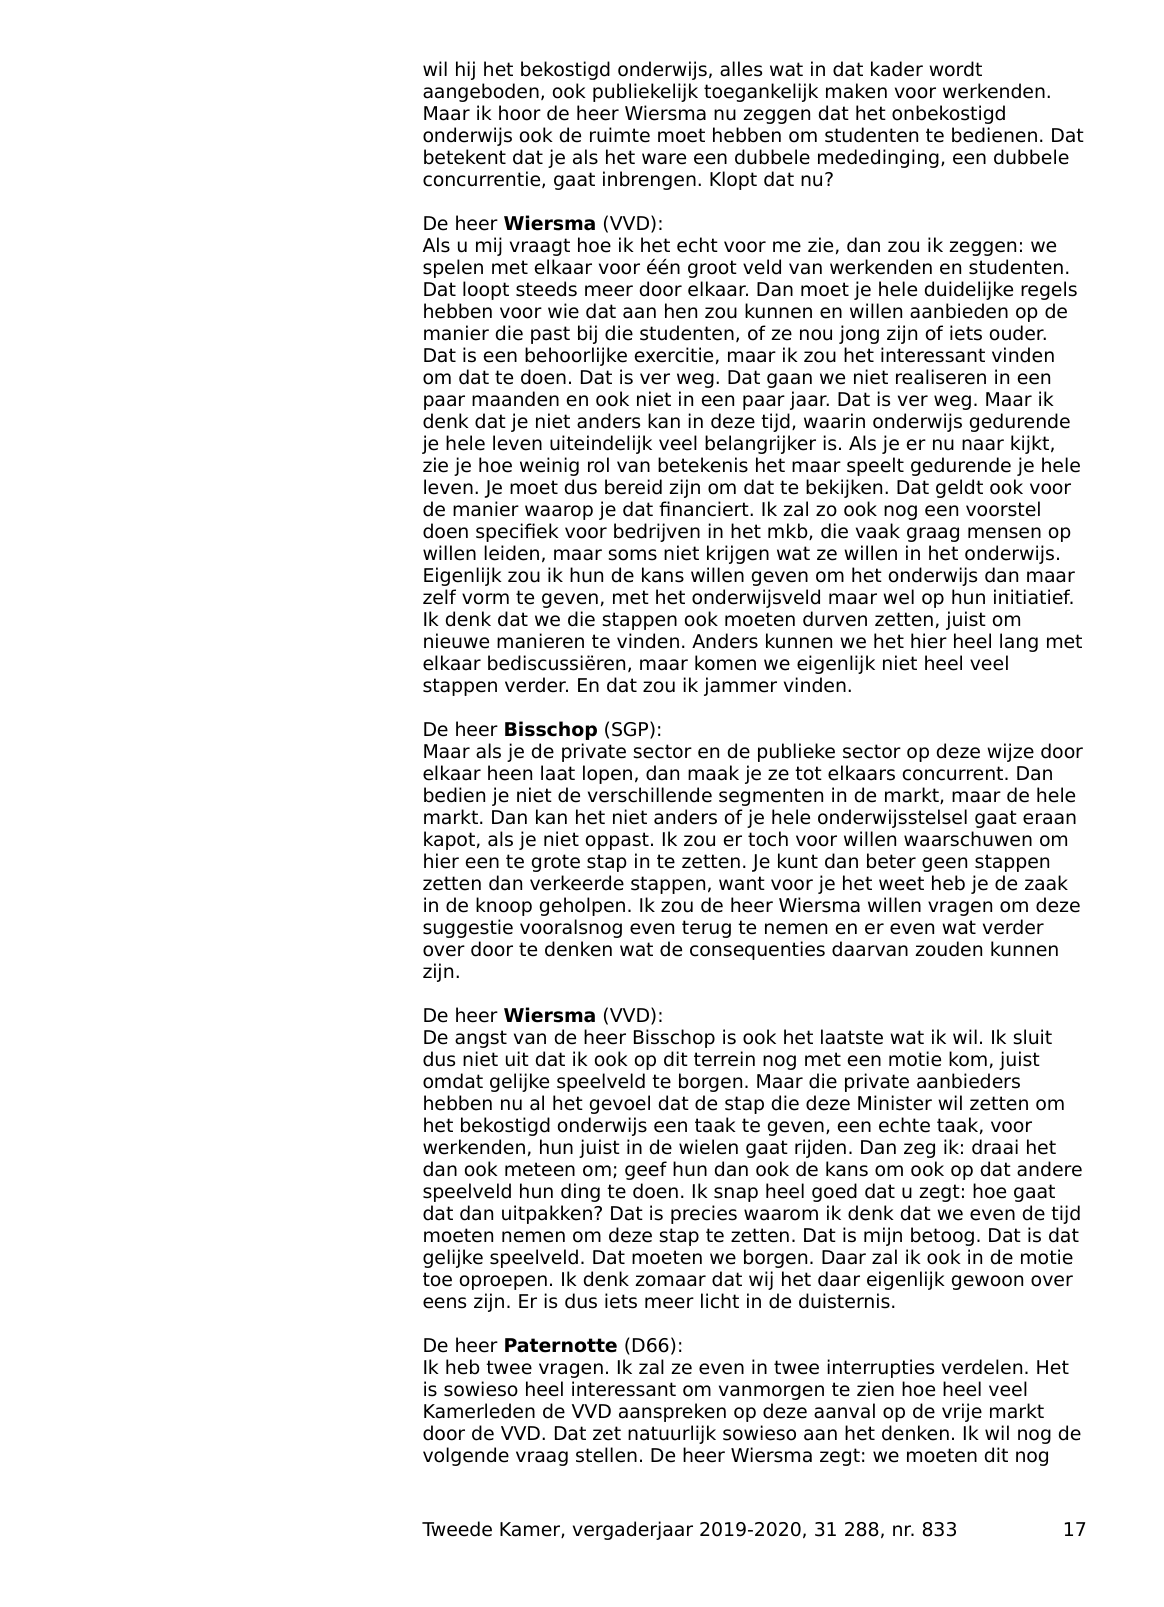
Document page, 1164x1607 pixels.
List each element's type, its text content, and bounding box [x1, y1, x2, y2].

text De heer Bisschop (SGP): [422, 719, 1087, 741]
text wil hij het bekostigd onderwijs, alles wat in dat kader wordt aangeboden, ook publiekelijk toegankelijk maken voor werkenden. Maar ik hoor de heer Wiersma nu zeggen dat het onbekostigd onderwijs ook de ruimte moet hebben om studenten te bedienen. Dat betekent dat je als het ware een dubbele mededinging, een dubbele concurrentie, gaat inbrengen. Klopt dat nu? [422, 59, 1087, 191]
text Als u mij vraagt hoe ik het echt voor me zie, dan zou ik zeggen: we spelen met elkaar voor één groot veld van werkenden en studenten. Dat loopt steeds meer door elkaar. Dan moet je hele duidelijke regels hebben voor wie dat aan hen zou kunnen en willen aanbieden op de manier die past bij die studenten, of ze nou jong zijn of iets ouder. Dat is een behoorlijke exercitie, maar ik zou het interessant vinden om dat te doen. Dat is ver weg. Dat gaan we niet realiseren in een paar maanden en ook niet in een paar jaar. Dat is ver weg. Maar ik denk dat je niet anders kan in deze tijd, waarin onderwijs gedurende je hele leven uiteindelijk veel belangrijker is. Als je er nu naar kijkt, zie je hoe weinig rol van betekenis het maar speelt gedurende je hele leven. Je moet dus bereid zijn om dat te bekijken. Dat geldt ook voor de manier waarop je dat financiert. Ik zal zo ook nog een voorstel doen specifiek voor bedrijven in het mkb, die vaak graag mensen op willen leiden, maar soms niet krijgen wat ze willen in het onderwijs. Eigenlijk zou ik hun de kans willen geven om het onderwijs dan maar zelf vorm te geven, met het onderwijsveld maar wel op hun initiatief. Ik denk dat we die stappen ook moeten durven zetten, juist om nieuwe manieren te vinden. Anders kunnen we het hier heel lang met elkaar bediscussiëren, maar komen we eigenlijk niet heel veel stappen verder. En dat zou ik jammer vinden. [422, 235, 1087, 697]
text De heer Paternotte (D66): [422, 1335, 1087, 1357]
text De angst van de heer Bisschop is ook het laatste wat ik wil. Ik sluit dus niet uit dat ik ook op dit terrein nog met een motie kom, juist omdat gelijke speelveld te borgen. Maar die private aanbieders hebben nu al het gevoel dat de stap die deze Minister wil zetten om het bekostigd onderwijs een taak te geven, een echte taak, voor werkenden, hun juist in de wielen gaat rijden. Dan zeg ik: draai het dan ook meteen om; geef hun dan ook de kans om ook op dat andere speelveld hun ding te doen. Ik snap heel goed dat u zegt: hoe gaat dat dan uitpakken? Dat is precies waarom ik denk dat we even de tijd moeten nemen om deze stap te zetten. Dat is mijn betoog. Dat is dat gelijke speelveld. Dat moeten we borgen. Daar zal ik ook in de motie toe oproepen. Ik denk zomaar dat wij het daar eigenlijk gewoon over eens zijn. Er is dus iets meer licht in de duisternis. [422, 1027, 1087, 1312]
text Maar als je de private sector en de publieke sector op deze wijze door elkaar heen laat lopen, dan maak je ze tot elkaars concurrent. Dan bedien je niet de verschillende segmenten in de markt, maar de hele markt. Dan kan het niet anders of je hele onderwijsstelsel gaat eraan kapot, als je niet oppast. Ik zou er toch voor willen waarschuwen om hier een te grote stap in te zetten. Je kunt dan beter geen stappen zetten dan verkeerde stappen, want voor je het weet heb je de zaak in de knoop geholpen. Ik zou de heer Wiersma willen vragen om deze suggestie vooralsnog even terug te nemen en er even wat verder over door te denken wat de consequenties daarvan zouden kunnen zijn. [422, 741, 1087, 983]
text De heer Wiersma (VVD): [422, 213, 1087, 235]
text De heer Wiersma (VVD): [422, 1005, 1087, 1027]
text Ik heb twee vragen. Ik zal ze even in twee interrupties verdelen. Het is sowieso heel interessant om vanmorgen te zien hoe heel veel Kamerleden de VVD aanspreken op deze aanval op de vrije markt door de VVD. Dat zet natuurlijk sowieso aan het denken. Ik wil nog de volgende vraag stellen. De heer Wiersma zegt: we moeten dit nog [422, 1357, 1087, 1467]
